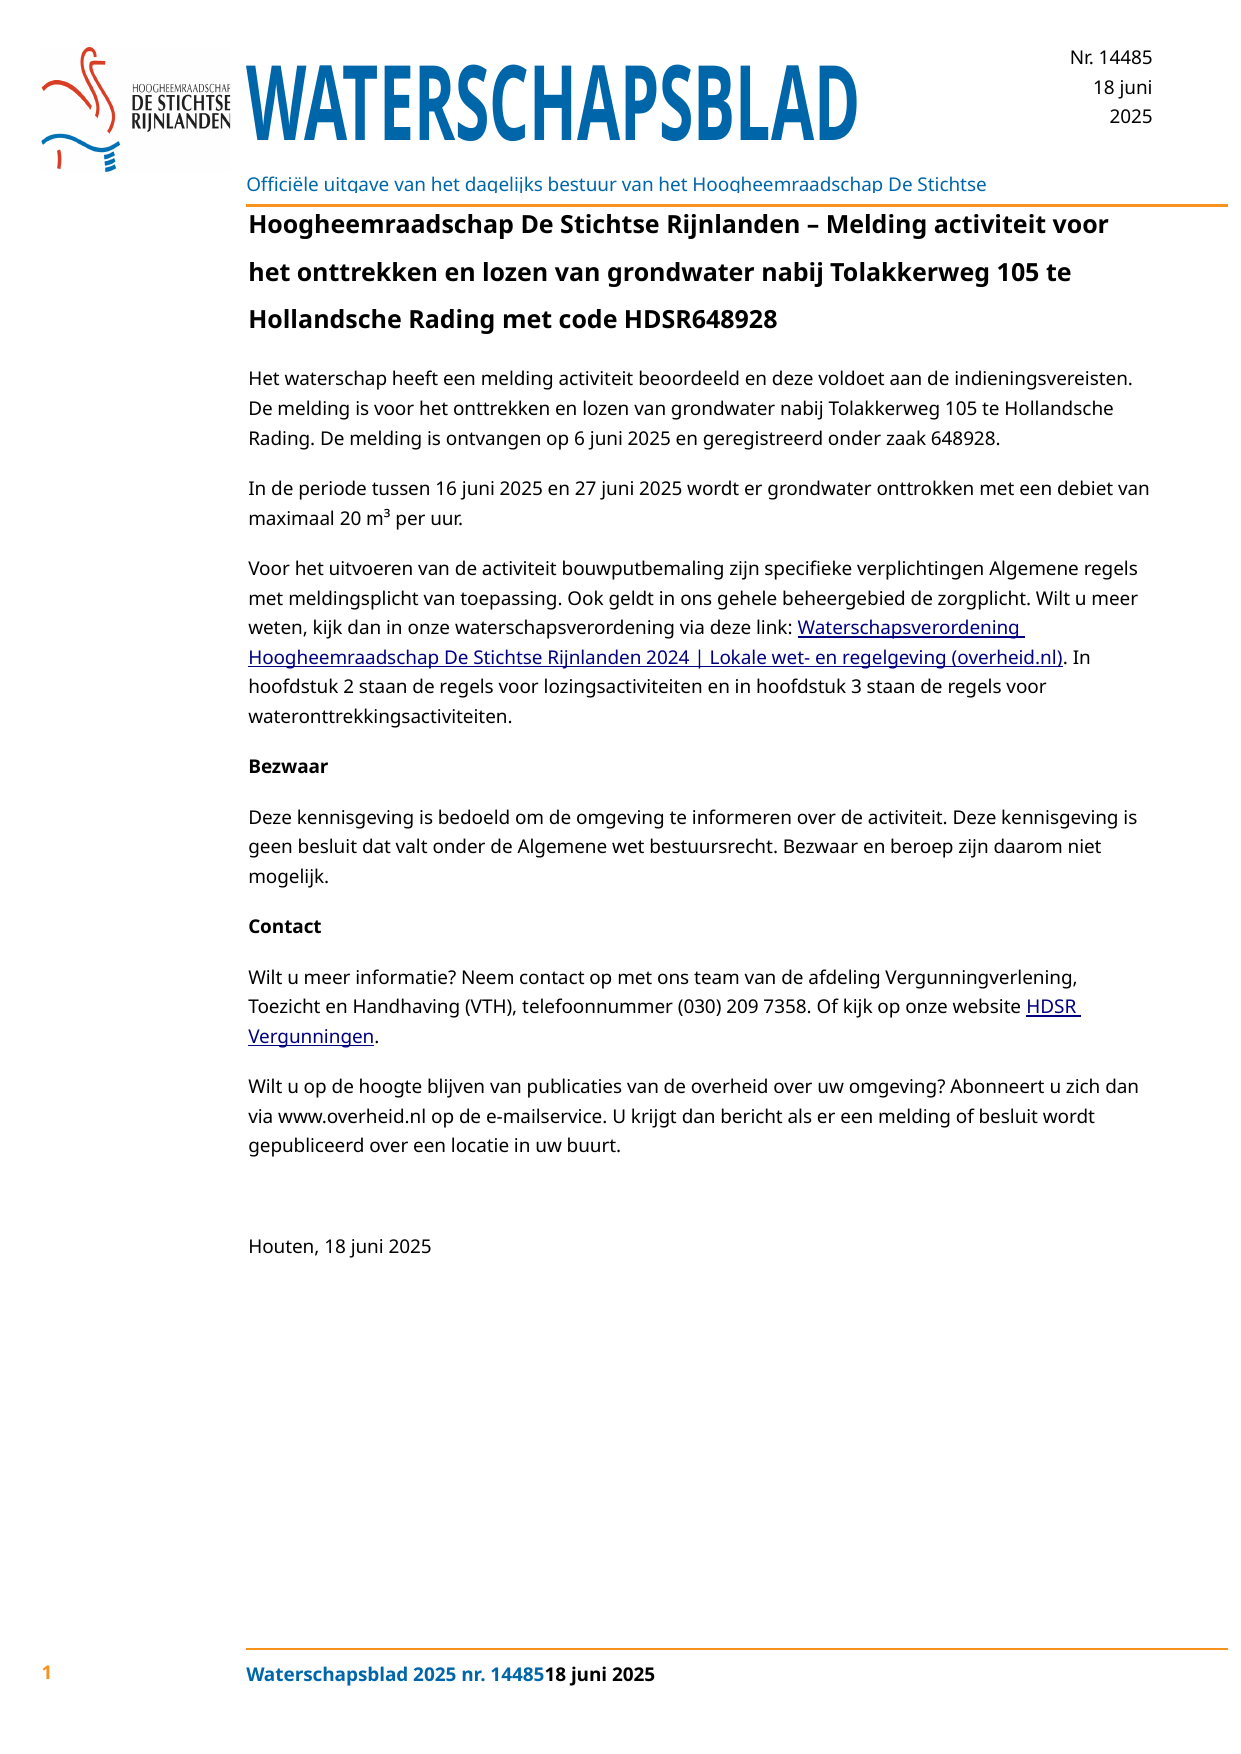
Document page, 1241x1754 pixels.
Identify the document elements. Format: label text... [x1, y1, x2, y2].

text Voor het uitvoeren van de activiteit bouwputbemaling zijn specifieke verplichtingen Algemene regels met meldingsplicht van toepassing. Ook geldt in ons gehele beheergebied de zorgplicht. Wilt u meer weten, kijk dan in onze waterschapsverordening via deze link: Waterschapsverordening Hoogheemraadschap De Stichtse Rijnlanden 2024 | Lokale wet- en regelgeving (overheid.nl). In hoofdstuk 2 staan de regels voor lozingsactiviteiten en in hoofdstuk 3 staan de regels voor wateronttrekkingsactiviteiten. [248, 555, 1152, 729]
text In de periode tussen 16 juni 2025 en 27 juni 2025 wordt er grondwater onttrokken met een debiet van maximaal 20 m³ per uur. [248, 475, 1152, 530]
text Wilt u op de hoogte blijven van publicaties van de overheid over uw omgeving? Abonneert u zich dan via www.overheid.nl op de e-mailservice. U krijgt dan bericht als er een melding of besluit wordt gepubliceerd over een locatie in uw buurt. [248, 1073, 1152, 1158]
text Hoogheemraadschap De Stichtse Rijnlanden – Melding activiteit voor het onttrekken en lozen van grondwater nabij Tolakkerweg 105 te Hollandsche Rading met code HDSR648928 [248, 207, 1152, 336]
picture [41, 47, 231, 172]
text Het waterschap heeft een melding activiteit beoordeeld en deze voldoet aan de indieningsvereisten. De melding is voor het onttrekken en lozen van grondwater nabij Tolakkerweg 105 te Hollandsche Rading. De melding is ontvangen op 6 juni 2025 en geregistreerd onder zaak 648928. [248, 366, 1152, 450]
text Houten, 18 juni 2025 [248, 1233, 1152, 1259]
text Contact [248, 913, 1152, 939]
text Wilt u meer informatie? Neem contact op met ons team van de afdeling Vergunningverlening, Toezicht en Handhaving (VTH), telefoonnummer (030) 209 7358. Of kijk op onze website HDSR Vergunningen. [248, 964, 1152, 1049]
text Bezwaar [248, 753, 1152, 779]
text Deze kennisgeving is bedoeld om de omgeving te informeren over de activiteit. Deze kennisgeving is geen besluit dat valt onder de Algemene wet bestuursrecht. Bezwaar en beroep zijn daarom niet mogelijk. [248, 804, 1152, 889]
